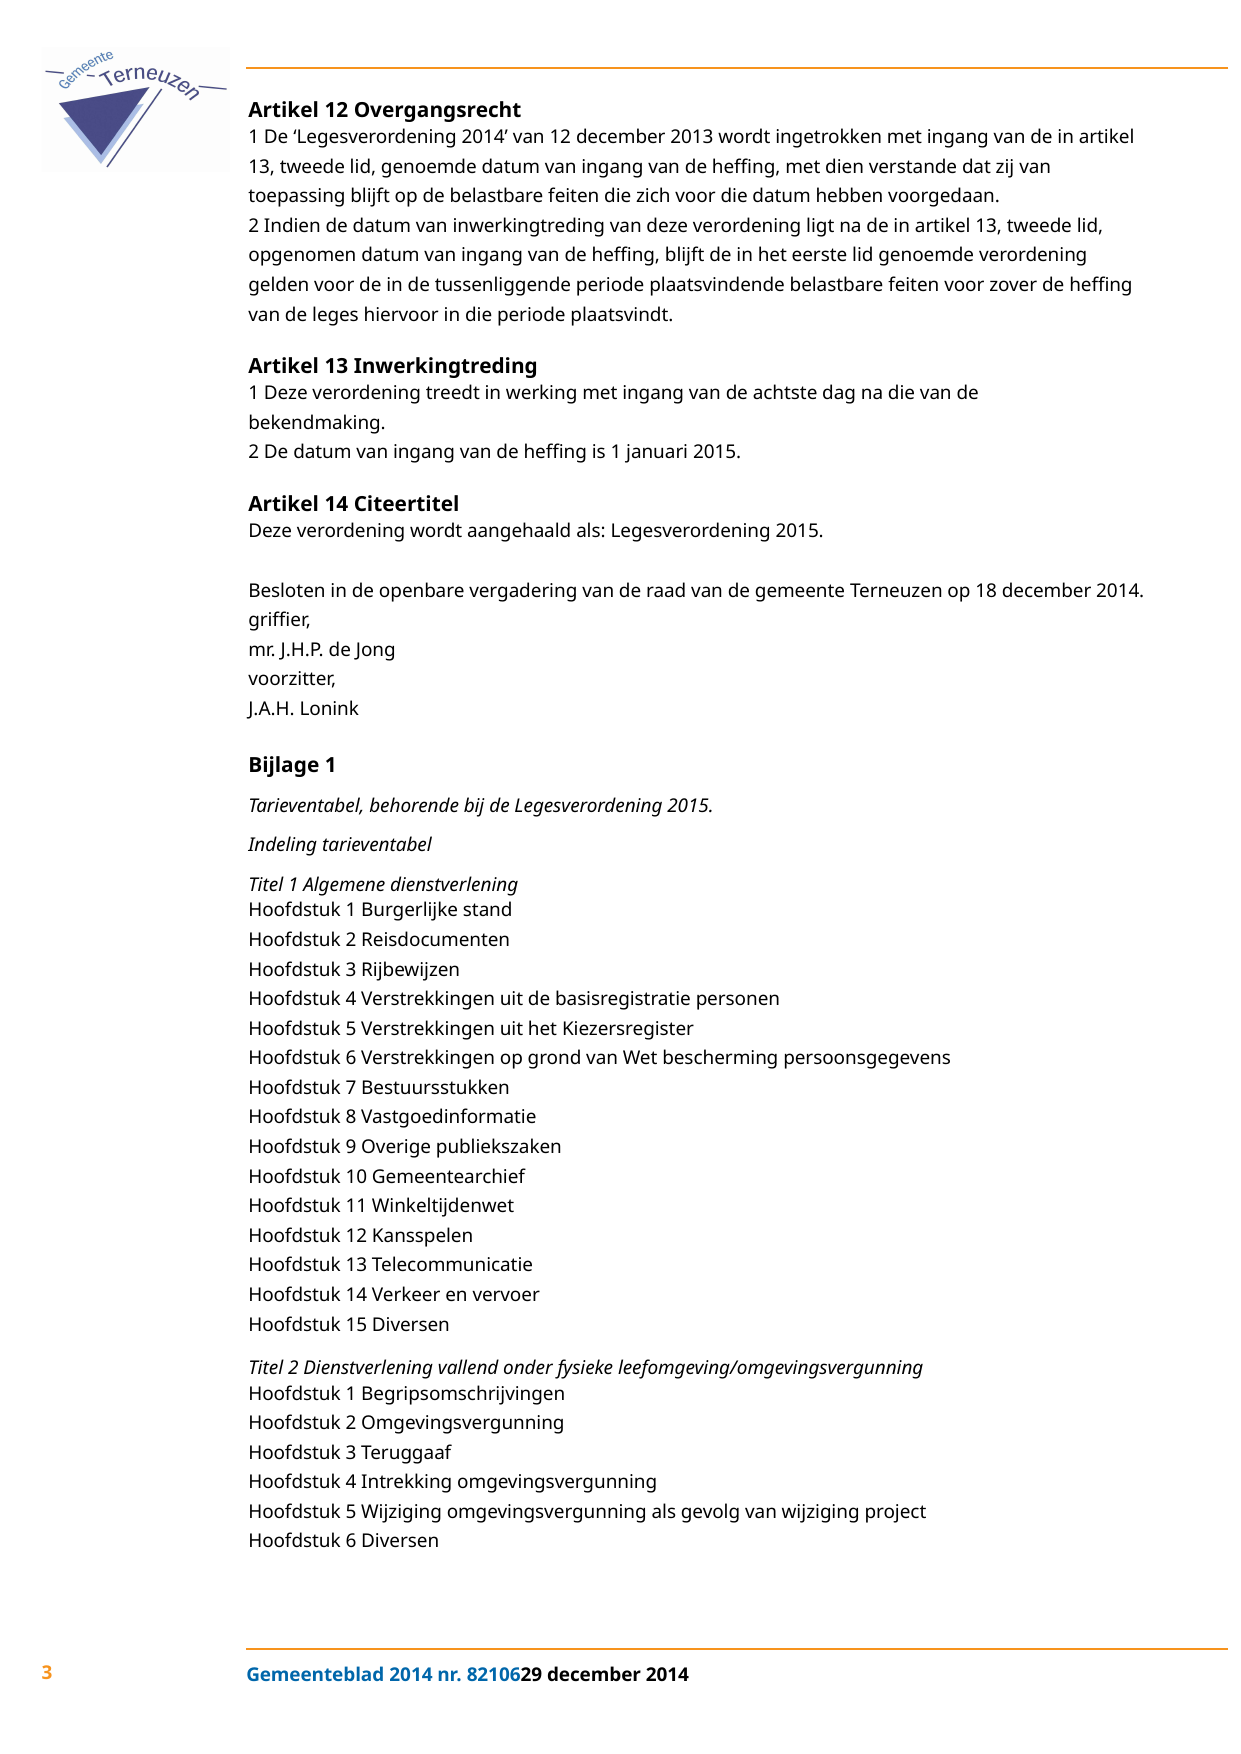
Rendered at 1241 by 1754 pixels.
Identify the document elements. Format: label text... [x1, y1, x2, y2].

text voorzitter, [248, 666, 1152, 691]
text Hoofdstuk 1 Begripsomschrijvingen [248, 1380, 1152, 1405]
text Hoofdstuk 4 Intrekking omgevingsvergunning [248, 1468, 1152, 1494]
text Hoofdstuk 8 Vastgoedinformatie [248, 1104, 1152, 1129]
text Titel 2 Dienstverlening vallend onder fysieke leefomgeving/omgevingsvergunning [248, 1354, 1152, 1380]
text Bijlage 1 [248, 750, 1152, 779]
text Hoofdstuk 9 Overige publiekszaken [248, 1133, 1152, 1159]
text Hoofdstuk 10 Gemeentearchief [248, 1163, 1152, 1189]
text Artikel 14 Citeertitel [248, 489, 1152, 518]
text Hoofdstuk 3 Teruggaaf [248, 1439, 1152, 1464]
text Hoofdstuk 13 Telecommunicatie [248, 1252, 1152, 1277]
text Hoofdstuk 2 Omgevingsvergunning [248, 1409, 1152, 1435]
text Hoofdstuk 6 Verstrekkingen op grond van Wet bescherming persoonsgegevens [248, 1044, 1152, 1070]
text Indeling tarieventabel [248, 832, 1152, 857]
text Hoofdstuk 4 Verstrekkingen uit de basisregistratie personen [248, 985, 1152, 1011]
text J.A.H. Lonink [248, 695, 1152, 721]
text bekendmaking. [248, 409, 1152, 435]
text Hoofdstuk 12 Kansspelen [248, 1222, 1152, 1248]
text mr. J.H.P. de Jong [248, 636, 1152, 662]
text Hoofdstuk 3 Rijbewijzen [248, 956, 1152, 982]
text griffier, [248, 606, 1152, 632]
text Hoofdstuk 6 Diversen [248, 1528, 1152, 1553]
text Besloten in de openbare vergadering van de raad van de gemeente Terneuzen op 18 december 2014. [248, 577, 1152, 602]
text Hoofdstuk 2 Reisdocumenten [248, 926, 1152, 952]
text Artikel 12 Overgangsrecht [248, 95, 1152, 123]
text 1 De ‘Legesverordening 2014’ van 12 december 2013 wordt ingetrokken met ingang van de in artikel 13, tweede lid, genoemde datum van ingang van de heffing, met dien verstande dat zij van toepassing blijft op de belastbare feiten die zich voor die datum hebben voorgedaan. [248, 123, 1152, 208]
text Tarieventabel, behorende bij de Legesverordening 2015. [248, 792, 1152, 818]
text Titel 1 Algemene dienstverlening [248, 871, 1152, 897]
text 2 De datum van ingang van de heffing is 1 januari 2015. [248, 439, 1152, 464]
text Deze verordening wordt aangehaald als: Legesverordening 2015. [248, 518, 1152, 543]
text Hoofdstuk 1 Burgerlijke stand [248, 897, 1152, 922]
text Hoofdstuk 5 Wijziging omgevingsvergunning als gevolg van wijziging project [248, 1498, 1152, 1524]
text Hoofdstuk 7 Bestuursstukken [248, 1074, 1152, 1100]
text Hoofdstuk 5 Verstrekkingen uit het Kiezersregister [248, 1015, 1152, 1041]
text 1 Deze verordening treedt in werking met ingang van de achtste dag na die van de [248, 379, 1152, 405]
text Hoofdstuk 11 Winkeltijdenwet [248, 1192, 1152, 1218]
text Hoofdstuk 14 Verkeer en vervoer [248, 1281, 1152, 1307]
text Hoofdstuk 15 Diversen [248, 1311, 1152, 1337]
text 2 Indien de datum van inwerkingtreding van deze verordening ligt na de in artikel 13, tweede lid, opgenomen datum van ingang van de heffing, blijft de in het eerste lid genoemde verordening gelden voor de in de tussenliggende periode plaatsvindende belastbare feiten voor zover de heffing van de leges hiervoor in die periode plaatsvindt. [248, 212, 1152, 326]
picture [41, 47, 231, 172]
text Artikel 13 Inwerkingtreding [248, 351, 1152, 379]
